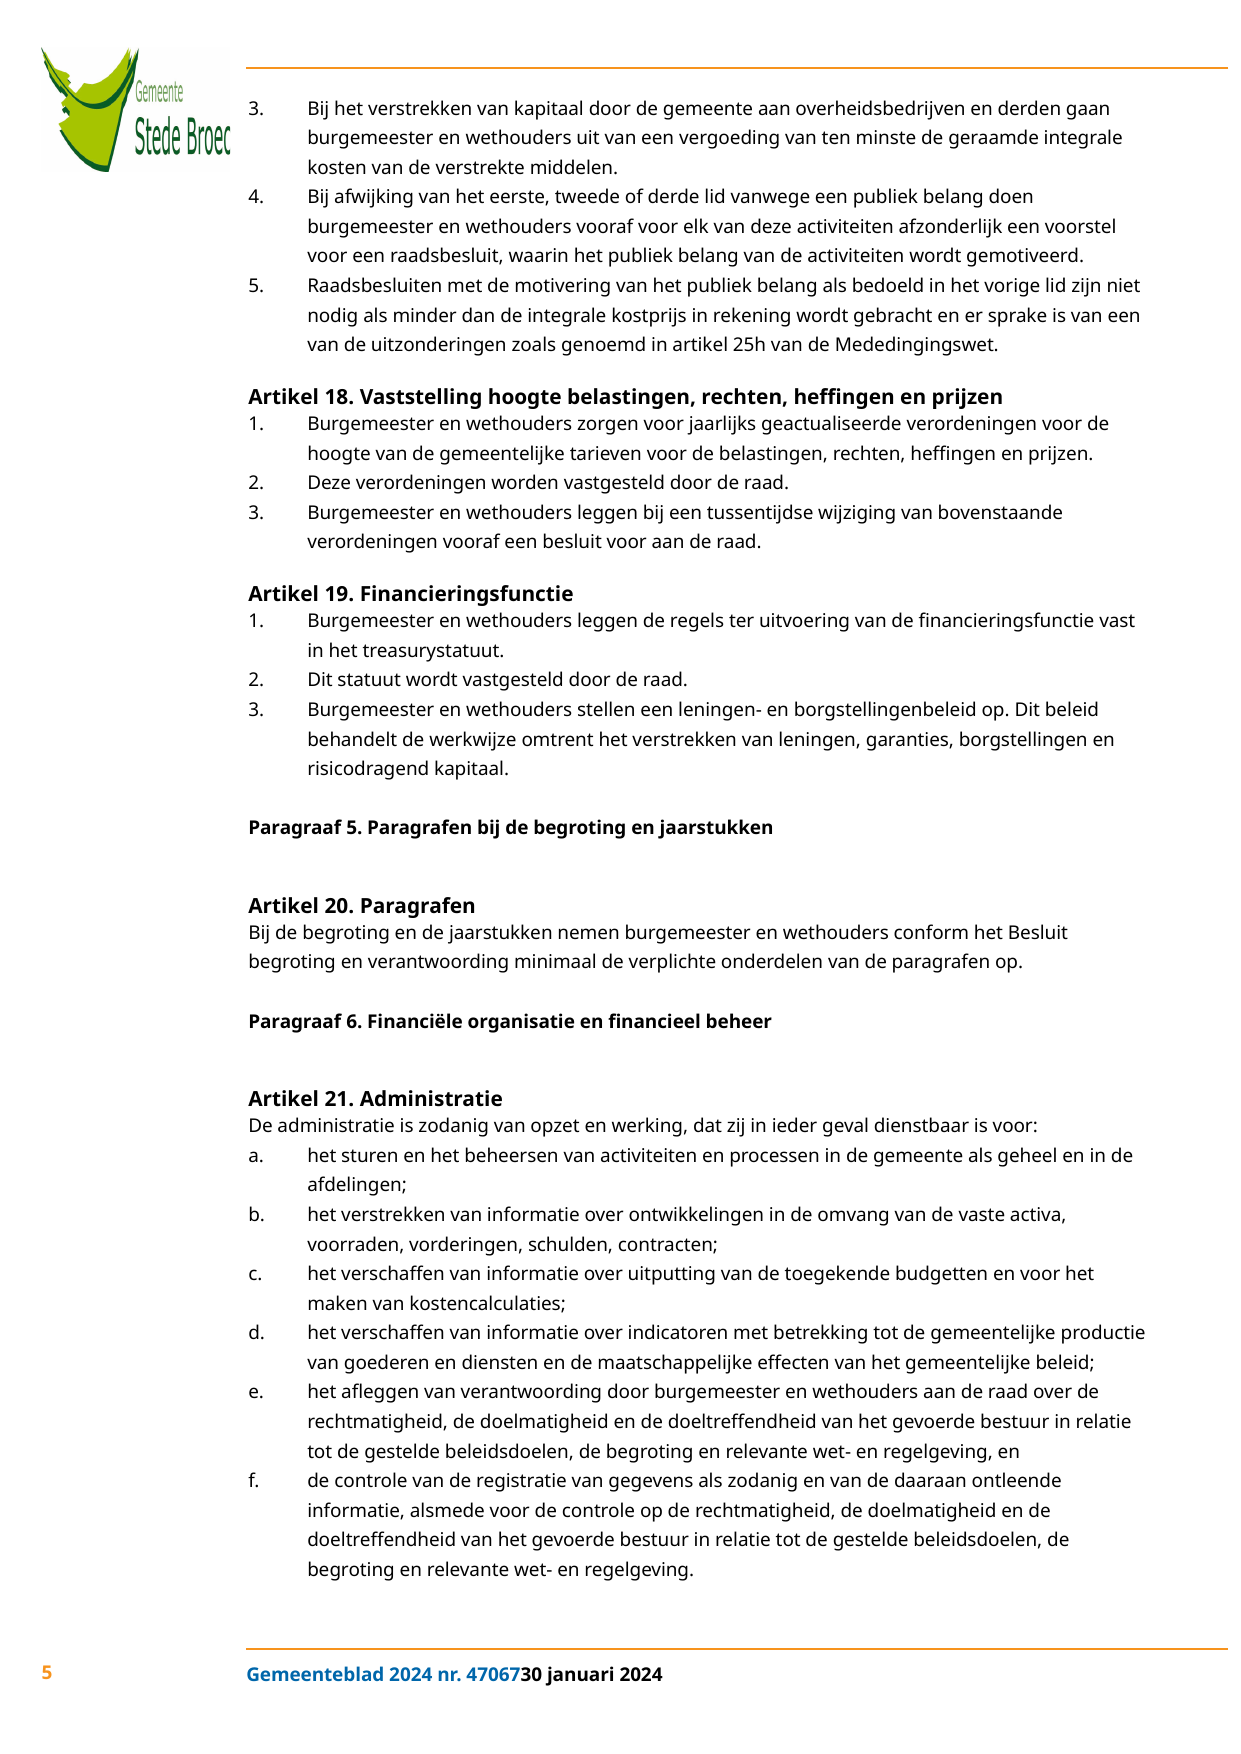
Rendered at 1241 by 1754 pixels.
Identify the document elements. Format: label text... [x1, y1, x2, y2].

text Artikel 18. Vaststelling hoogte belastingen, rechten, heffingen en prijzen [248, 382, 1152, 410]
list het verschaffen van informatie over indicatoren met betrekking tot de gemeentelijke productie van goederen en diensten en de maatschappelijke effecten van het gemeentelijke beleid; [248, 1319, 1152, 1375]
list Deze verordeningen worden vastgesteld door de raad. [248, 469, 1152, 495]
list Raadsbesluiten met de motivering van het publiek belang als bedoeld in het vorige lid zijn niet nodig als minder dan de integrale kostprijs in rekening wordt gebracht en er sprake is van een van de uitzonderingen zoals genoemd in artikel 25h van de Mededingingswet. [248, 272, 1152, 357]
text Artikel 21. Administratie [248, 1084, 1152, 1112]
list het afleggen van verantwoording door burgemeester en wethouders aan de raad over de rechtmatigheid, de doelmatigheid en de doeltreffendheid van het gevoerde bestuur in relatie tot de gestelde beleidsdoelen, de begroting en relevante wet- en regelgeving, en [248, 1379, 1152, 1464]
text Paragraaf 6. Financiële organisatie en financieel beheer [248, 1008, 1152, 1034]
text Artikel 20. Paragrafen [248, 891, 1152, 919]
list Burgemeester en wethouders leggen de regels ter uitvoering van de financieringsfunctie vast in het treasurystatuut. [248, 607, 1152, 663]
list Burgemeester en wethouders stellen een leningen- en borgstellingenbeleid op. Dit beleid behandelt de werkwijze omtrent het verstrekken van leningen, garanties, borgstellingen en risicodragend kapitaal. [248, 696, 1152, 781]
text Artikel 19. Financieringsfunctie [248, 579, 1152, 607]
text Bij de begroting en de jaarstukken nemen burgemeester en wethouders conform het Besluit begroting en verantwoording minimaal de verplichte onderdelen van de paragrafen op. [248, 919, 1152, 974]
list de controle van de registratie van gegevens als zodanig en van de daaraan ontleende informatie, alsmede voor de controle op de rechtmatigheid, de doelmatigheid en de doeltreffendheid van het gevoerde bestuur in relatie tot de gestelde beleidsdoelen, de begroting en relevante wet- en regelgeving. [248, 1467, 1152, 1582]
list Bij het verstrekken van kapitaal door de gemeente aan overheidsbedrijven en derden gaan burgemeester en wethouders uit van een vergoeding van ten minste de geraamde integrale kosten van de verstrekte middelen. [248, 95, 1152, 180]
list het verschaffen van informatie over uitputting van de toegekende budgetten en voor het maken van kostencalculaties; [248, 1260, 1152, 1316]
list Burgemeester en wethouders zorgen voor jaarlijks geactualiseerde verordeningen voor de hoogte van de gemeentelijke tarieven voor de belastingen, rechten, heffingen en prijzen. [248, 410, 1152, 466]
text De administratie is zodanig van opzet en werking, dat zij in ieder geval dienstbaar is voor: [248, 1112, 1152, 1138]
list Dit statuut wordt vastgesteld door de raad. [248, 667, 1152, 692]
list Burgemeester en wethouders leggen bij een tussentijdse wijziging van bovenstaande verordeningen vooraf een besluit voor aan de raad. [248, 499, 1152, 554]
list Bij afwijking van het eerste, tweede of derde lid vanwege een publiek belang doen burgemeester en wethouders vooraf voor elk van deze activiteiten afzonderlijk een voorstel voor een raadsbesluit, waarin het publiek belang van de activiteiten wordt gemotiveerd. [248, 183, 1152, 268]
picture [41, 47, 231, 172]
list het sturen en het beheersen van activiteiten en processen in de gemeente als geheel en in de afdelingen; [248, 1142, 1152, 1197]
list het verstrekken van informatie over ontwikkelingen in de omvang van de vaste activa, voorraden, vorderingen, schulden, contracten; [248, 1201, 1152, 1257]
text Paragraaf 5. Paragrafen bij de begroting en jaarstukken [248, 814, 1152, 840]
